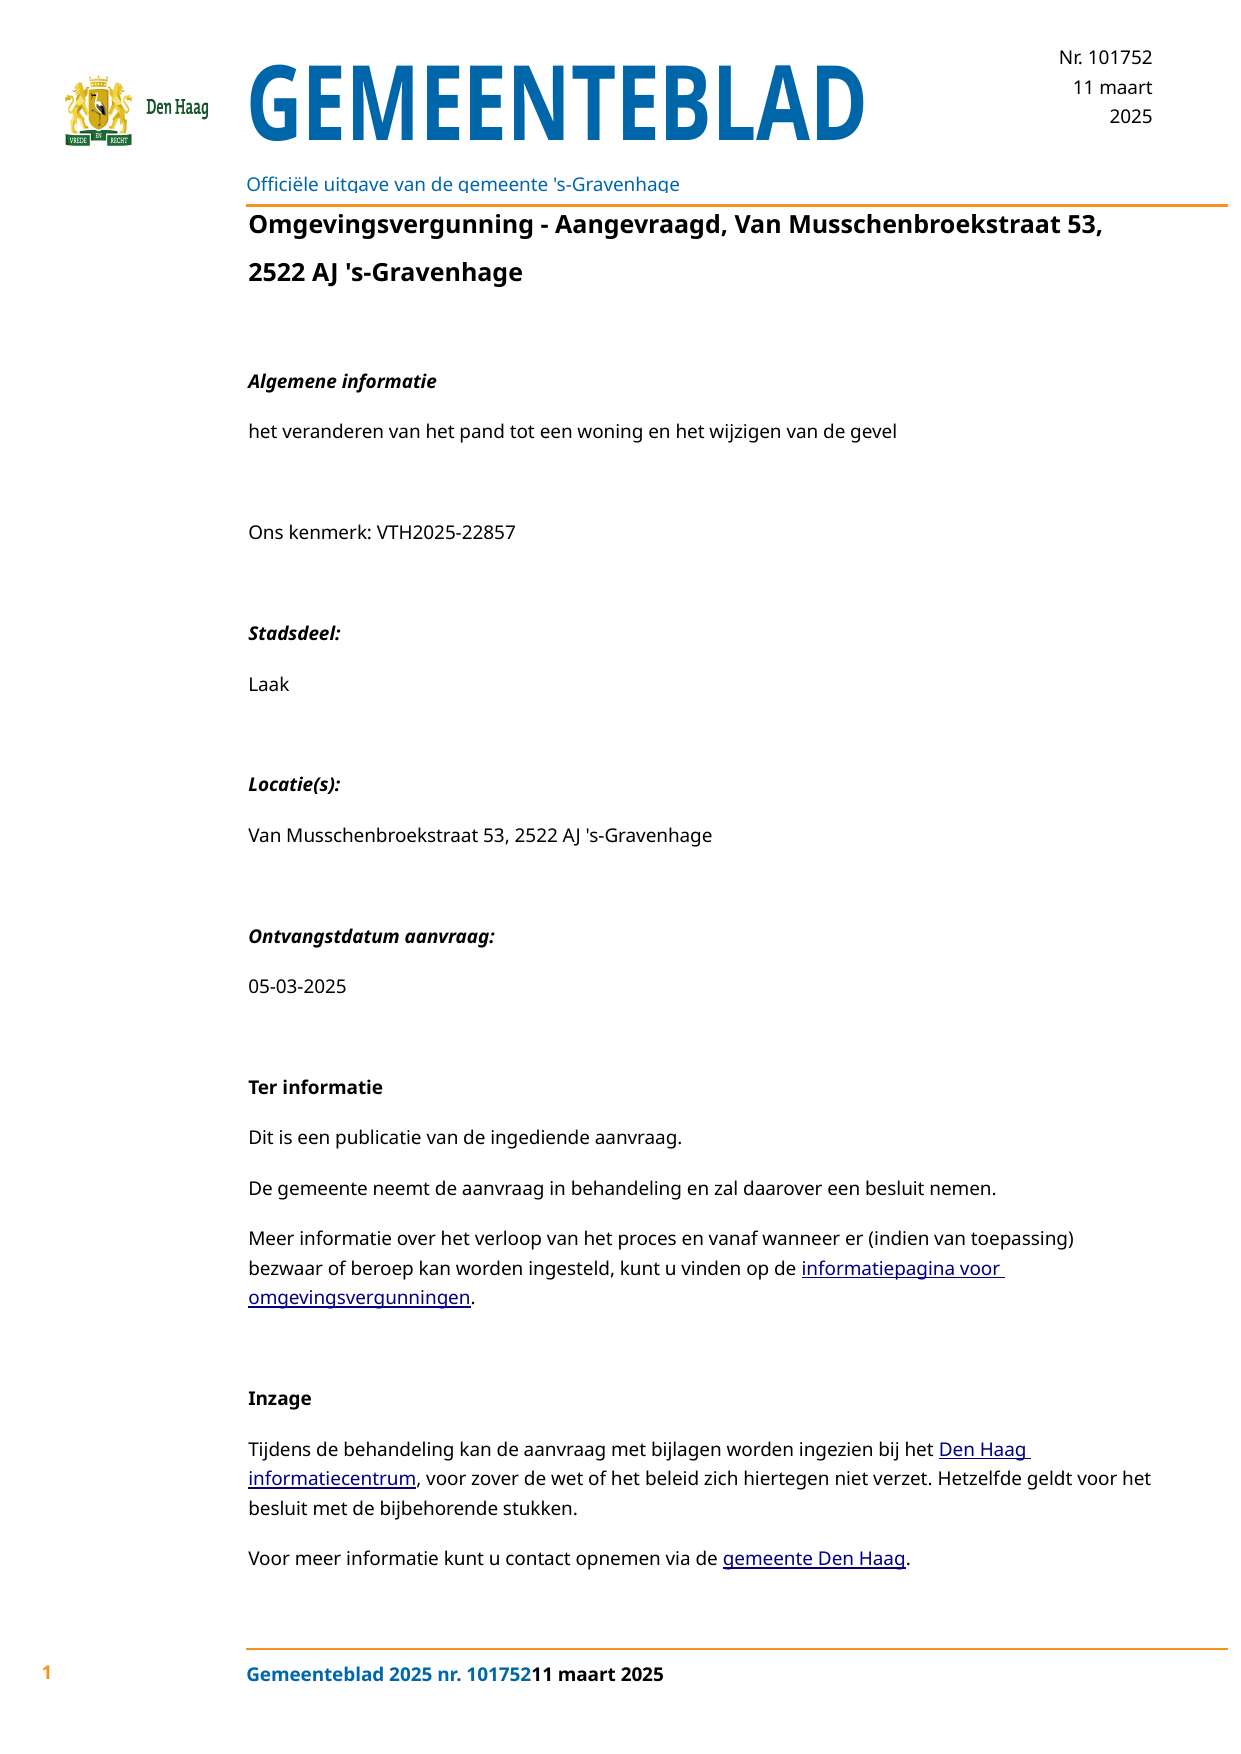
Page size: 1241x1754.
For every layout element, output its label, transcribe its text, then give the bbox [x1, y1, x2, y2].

text Ons kenmerk: VTH2025-22857 [248, 519, 1152, 545]
text 05-03-2025 [248, 973, 1152, 999]
text Meer informatie over het verloop van het proces en vanaf wanneer er (indien van toepassing) bezwaar of beroep kan worden ingesteld, kunt u vinden op de informatiepagina voor omgevingsvergunningen. [248, 1225, 1152, 1310]
text Stadsdeel: [248, 620, 1152, 646]
text Locatie(s): [248, 772, 1152, 797]
text Tijdens de behandeling kan de aanvraag met bijlagen worden ingezien bij het Den Haag informatiecentrum, voor zover de wet of het beleid zich hiertegen niet verzet. Hetzelfde geldt voor het besluit met de bijbehorende stukken. [248, 1436, 1152, 1521]
text Van Musschenbroekstraat 53, 2522 AJ 's-Gravenhage [248, 822, 1152, 848]
text Algemene informatie [248, 368, 1152, 394]
picture [41, 47, 231, 172]
text De gemeente neemt de aanvraag in behandeling en zal daarover een besluit nemen. [248, 1175, 1152, 1201]
text Ontvangstdatum aanvraag: [248, 923, 1152, 949]
text Dit is een publicatie van de ingediende aanvraag. [248, 1124, 1152, 1150]
text Ter informatie [248, 1074, 1152, 1100]
text Voor meer informatie kunt u contact opnemen via de gemeente Den Haag. [248, 1545, 1152, 1571]
text het veranderen van het pand tot een woning en het wijzigen van de gevel [248, 419, 1152, 444]
text Inzage [248, 1385, 1152, 1411]
text Laak [248, 671, 1152, 697]
text Omgevingsvergunning - Aangevraagd, Van Musschenbroekstraat 53, 2522 AJ 's-Gravenhage [248, 207, 1152, 288]
